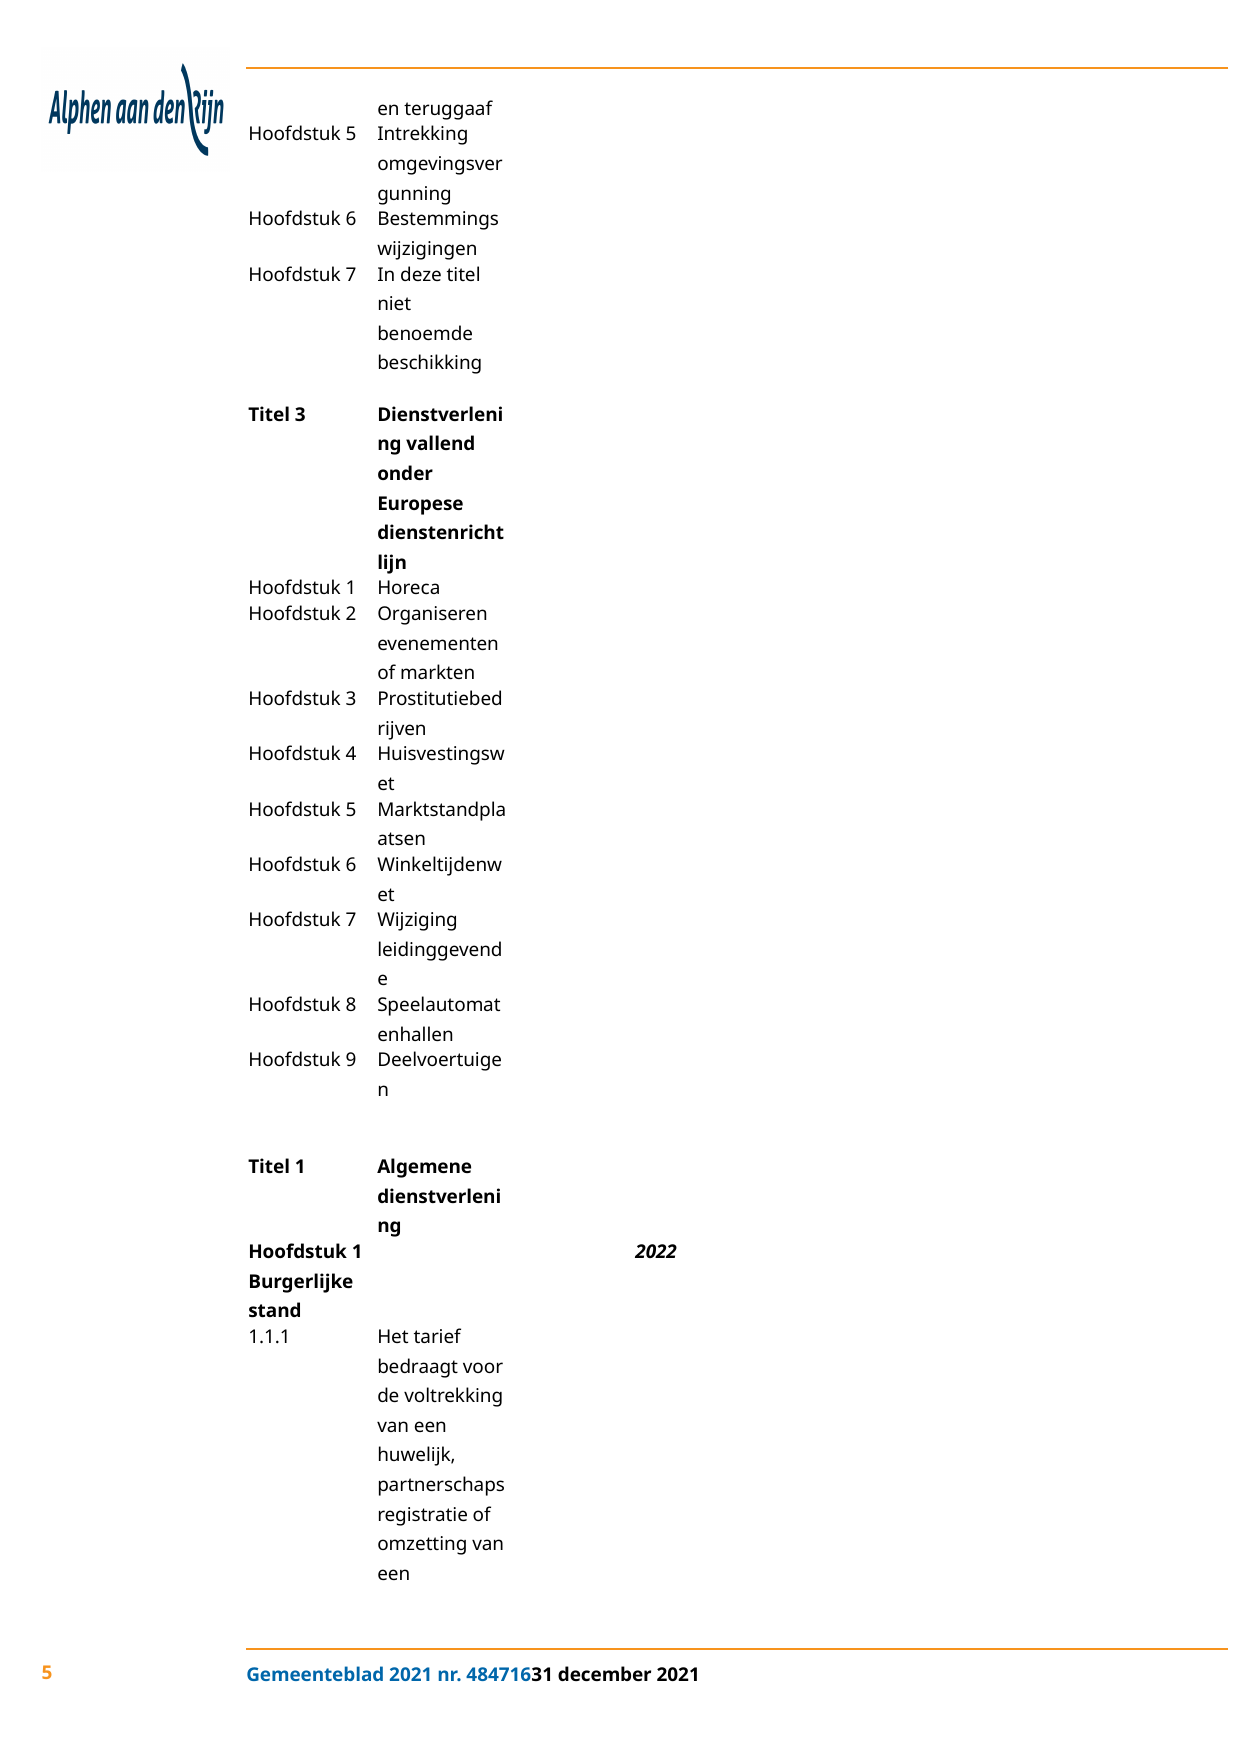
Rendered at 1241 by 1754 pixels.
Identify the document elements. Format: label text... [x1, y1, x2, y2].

table_cell [635, 375, 764, 401]
table_cell Dienstverlening vallend onder Europese dienstenrichtlijn [377, 401, 506, 574]
table_cell [894, 741, 1022, 796]
table_cell [1023, 991, 1152, 1047]
table_cell Hoofdstuk 2 [248, 600, 377, 685]
table_cell [764, 575, 893, 600]
table_cell [1023, 796, 1152, 851]
table_cell [894, 205, 1022, 261]
table_cell [764, 261, 893, 375]
table_cell [1023, 121, 1152, 205]
table_cell [1023, 95, 1152, 121]
table_cell [764, 1323, 893, 1586]
table_cell [894, 796, 1022, 851]
table_cell [506, 685, 635, 741]
table_cell Het tarief bedraagt voor de voltrekking van een huwelijk, partnerschapsregistratie of omzetting van een [377, 1323, 506, 1586]
table_cell Titel 1 [248, 1154, 377, 1238]
table_cell Hoofdstuk 6 [248, 205, 377, 261]
table_cell [635, 261, 764, 375]
table_cell [764, 600, 893, 685]
table_cell [894, 1238, 1022, 1323]
table_cell [1023, 401, 1152, 574]
table_cell Hoofdstuk 9 [248, 1047, 377, 1102]
table_cell [635, 600, 764, 685]
table_cell [635, 906, 764, 991]
table_cell [764, 1102, 893, 1128]
table_cell [894, 1323, 1022, 1586]
picture [41, 47, 231, 172]
table_cell Hoofdstuk 5 [248, 121, 377, 205]
table_cell en teruggaaf [377, 95, 506, 121]
table_cell [1023, 600, 1152, 685]
table_cell Hoofdstuk 1 Burgerlijke stand [248, 1238, 377, 1323]
table_cell [635, 1323, 764, 1586]
table_cell [894, 121, 1022, 205]
table_cell [506, 575, 635, 600]
table_cell Hoofdstuk 7 [248, 261, 377, 375]
table_cell [635, 685, 764, 741]
table_cell [506, 851, 635, 906]
table_cell [894, 600, 1022, 685]
table_cell [377, 1102, 506, 1128]
table_cell [506, 375, 635, 401]
table_cell [764, 741, 893, 796]
table_cell [764, 1154, 893, 1238]
table_cell [894, 95, 1022, 121]
table_cell [506, 121, 635, 205]
table_cell [894, 1102, 1022, 1128]
table_cell Winkeltijdenwet [377, 851, 506, 906]
table_cell [506, 401, 635, 574]
table_cell [635, 1102, 764, 1128]
table_cell [248, 1102, 377, 1128]
table_cell [1023, 205, 1152, 261]
table_cell [894, 401, 1022, 574]
table_cell [894, 685, 1022, 741]
table_cell [764, 1128, 893, 1153]
table_cell [894, 1128, 1022, 1153]
table_cell [764, 121, 893, 205]
table_cell [764, 205, 893, 261]
table_cell [506, 1238, 635, 1323]
table_cell Intrekking omgevingsvergunning [377, 121, 506, 205]
table_cell Hoofdstuk 4 [248, 741, 377, 796]
table_cell [764, 401, 893, 574]
table_cell [764, 375, 893, 401]
table_cell [1023, 1128, 1152, 1153]
table_cell [248, 95, 377, 121]
table_cell Hoofdstuk 6 [248, 851, 377, 906]
table_cell [248, 1128, 377, 1153]
table_cell [764, 796, 893, 851]
table_cell [764, 851, 893, 906]
table_cell [764, 1238, 893, 1323]
table_cell [506, 906, 635, 991]
table_cell [377, 1238, 506, 1323]
table_cell [377, 375, 506, 401]
table_cell [894, 1154, 1022, 1238]
table_cell Prostitutiebedrijven [377, 685, 506, 741]
table_cell [635, 851, 764, 906]
table_cell [635, 1128, 764, 1153]
table_cell [1023, 261, 1152, 375]
table_cell [1023, 1102, 1152, 1128]
table_cell Hoofdstuk 1 [248, 575, 377, 600]
table_cell [506, 991, 635, 1047]
table_cell [377, 1128, 506, 1153]
table_cell [506, 600, 635, 685]
table_cell [894, 575, 1022, 600]
table_cell In deze titel niet benoemde beschikking [377, 261, 506, 375]
table_cell [635, 95, 764, 121]
table_cell [635, 796, 764, 851]
table_cell [506, 741, 635, 796]
table_cell [1023, 906, 1152, 991]
table_cell Deelvoertuigen [377, 1047, 506, 1102]
table_cell [506, 1323, 635, 1586]
table_cell [764, 685, 893, 741]
table_cell [894, 991, 1022, 1047]
table_cell [894, 375, 1022, 401]
table_cell [635, 401, 764, 574]
table_cell [1023, 1238, 1152, 1323]
table_cell [506, 1047, 635, 1102]
table_cell [506, 95, 635, 121]
table_cell Horeca [377, 575, 506, 600]
table_cell [764, 906, 893, 991]
table_cell [1023, 375, 1152, 401]
table_cell [1023, 575, 1152, 600]
table_cell Algemene dienstverlening [377, 1154, 506, 1238]
table_cell [506, 796, 635, 851]
table_cell 2022 [635, 1238, 764, 1323]
table_cell Hoofdstuk 3 [248, 685, 377, 741]
table_cell Huisvestingswet [377, 741, 506, 796]
table_cell Hoofdstuk 8 [248, 991, 377, 1047]
table_cell [635, 575, 764, 600]
table_cell Organiseren evenementen of markten [377, 600, 506, 685]
table_cell 1.1.1 [248, 1323, 377, 1586]
table_cell [506, 205, 635, 261]
table_cell [635, 121, 764, 205]
table_cell Marktstandplaatsen [377, 796, 506, 851]
table_cell [635, 741, 764, 796]
table_cell [894, 906, 1022, 991]
table_cell [248, 375, 377, 401]
table_cell [506, 1154, 635, 1238]
table_cell [764, 95, 893, 121]
table_cell [894, 1047, 1022, 1102]
table_cell [1023, 1154, 1152, 1238]
table_cell Bestemmingswijzigingen [377, 205, 506, 261]
table_cell Wijziging leidinggevende [377, 906, 506, 991]
table_cell [1023, 1323, 1152, 1586]
table_cell [1023, 851, 1152, 906]
table_cell [764, 991, 893, 1047]
table_cell Titel 3 [248, 401, 377, 574]
table_cell [1023, 685, 1152, 741]
table_cell [1023, 1047, 1152, 1102]
table_cell [635, 991, 764, 1047]
table_cell [635, 1154, 764, 1238]
table_cell [764, 1047, 893, 1102]
table_cell Hoofdstuk 7 [248, 906, 377, 991]
table_cell [894, 851, 1022, 906]
table_cell [635, 205, 764, 261]
table_cell [506, 1128, 635, 1153]
table_cell Hoofdstuk 5 [248, 796, 377, 851]
table_cell [506, 261, 635, 375]
table_cell Speelautomatenhallen [377, 991, 506, 1047]
table_cell [1023, 741, 1152, 796]
table_cell [635, 1047, 764, 1102]
table_cell [506, 1102, 635, 1128]
table_cell [894, 261, 1022, 375]
